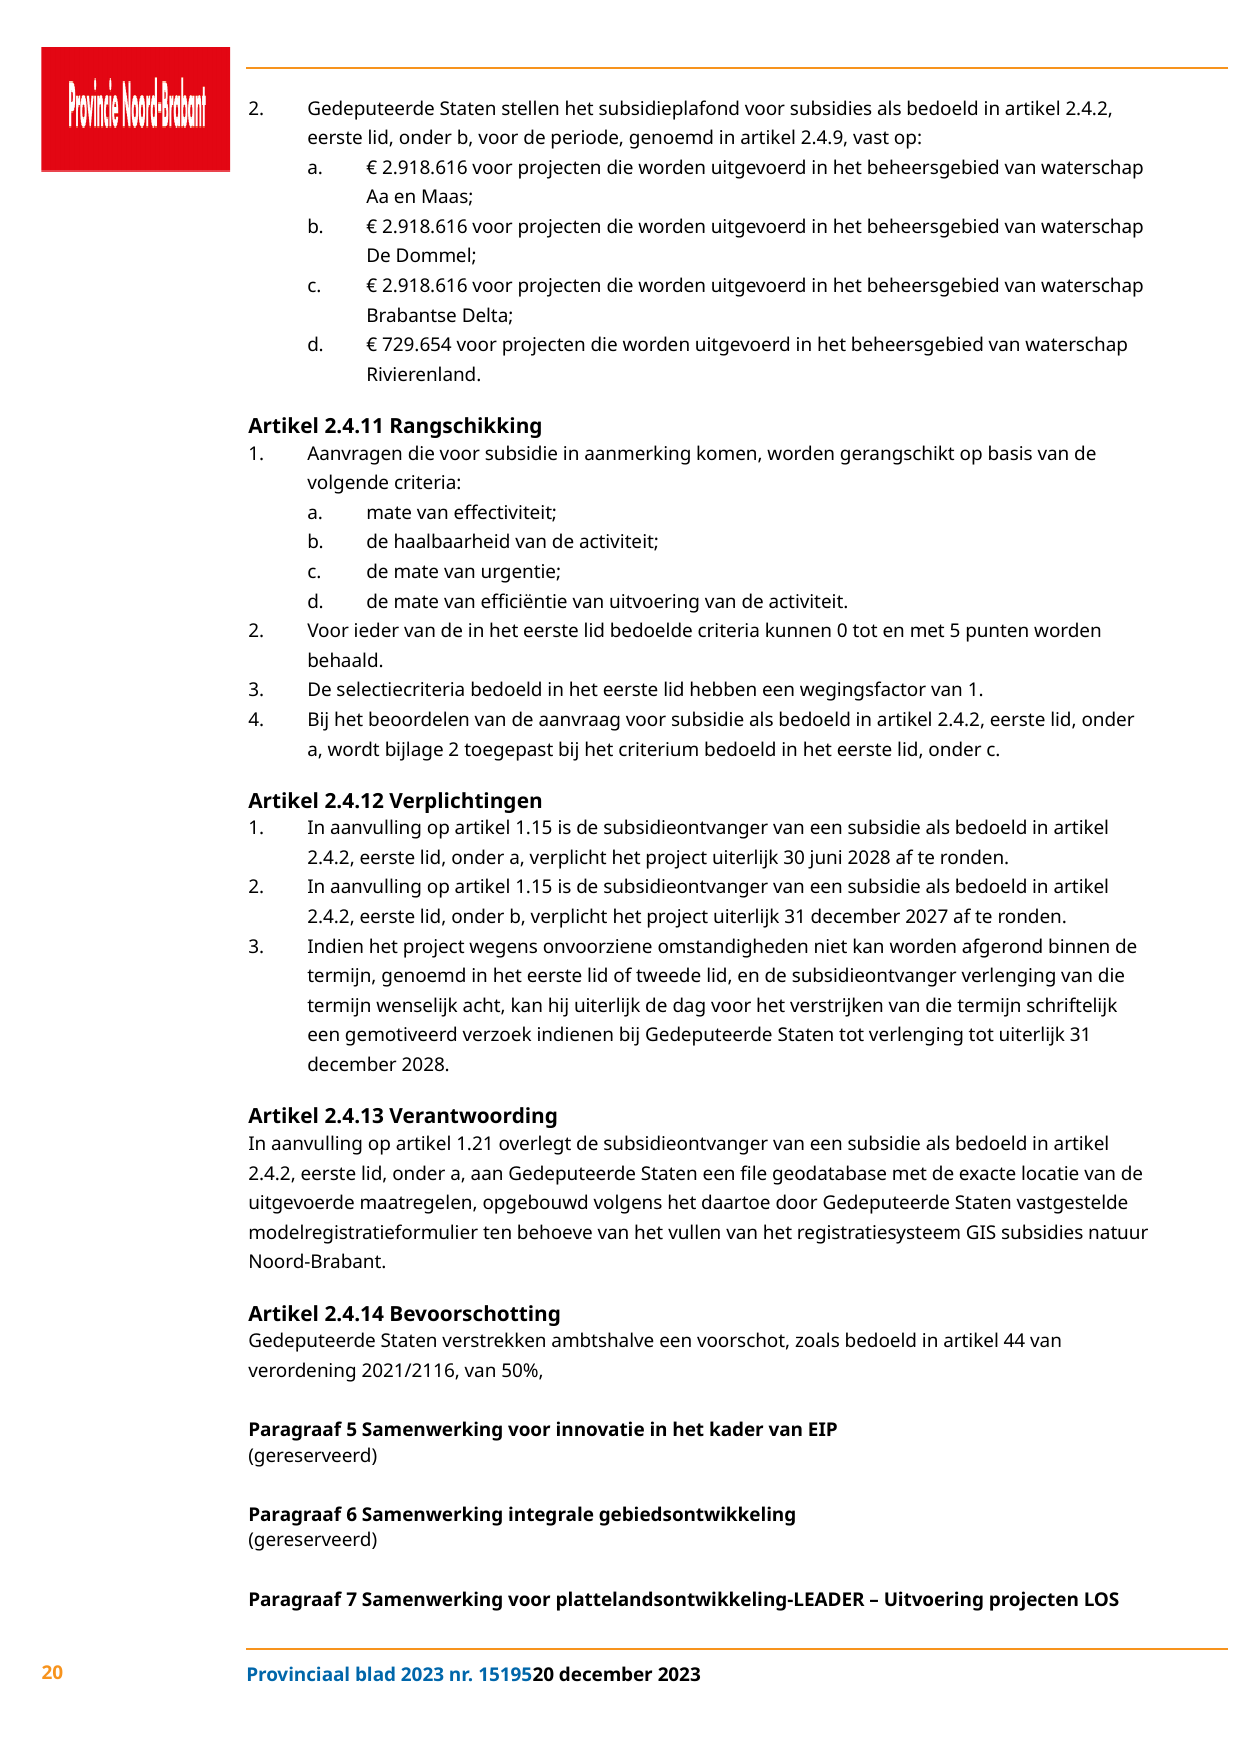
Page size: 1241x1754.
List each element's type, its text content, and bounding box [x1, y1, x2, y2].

text Paragraaf 5 Samenwerking voor innovatie in het kader van EIP [248, 1416, 1152, 1442]
text In aanvulling op artikel 1.21 overlegt de subsidieontvanger van een subsidie als bedoeld in artikel 2.4.2, eerste lid, onder a, aan Gedeputeerde Staten een file geodatabase met de exacte locatie van de uitgevoerde maatregelen, opgebouwd volgens het daartoe door Gedeputeerde Staten vastgestelde modelregistratieformulier ten behoeve van het vullen van het registratiesysteem GIS subsidies natuur Noord-Brabant. [248, 1130, 1152, 1274]
text (gereserveerd) [248, 1442, 1152, 1467]
list In aanvulling op artikel 1.15 is de subsidieontvanger van een subsidie als bedoeld in artikel 2.4.2, eerste lid, onder a, verplicht het project uiterlijk 30 juni 2028 af te ronden. [248, 814, 1152, 870]
list de mate van urgentie; [307, 558, 1152, 584]
list € 2.918.616 voor projecten die worden uitgevoerd in het beheersgebied van waterschap Brabantse Delta; [307, 272, 1152, 328]
text Paragraaf 7 Samenwerking voor plattelandsontwikkeling-LEADER – Uitvoering projecten LOS [248, 1586, 1152, 1612]
list De selectiecriteria bedoeld in het eerste lid hebben een wegingsfactor van 1. [248, 677, 1152, 702]
list € 2.918.616 voor projecten die worden uitgevoerd in het beheersgebied van waterschap Aa en Maas; [307, 154, 1152, 209]
list de haalbaarheid van de activiteit; [307, 529, 1152, 554]
text Artikel 2.4.12 Verplichtingen [248, 786, 1152, 814]
text Artikel 2.4.14 Bevoorschotting [248, 1299, 1152, 1327]
list de mate van efficiëntie van uitvoering van de activiteit. [307, 588, 1152, 613]
list € 729.654 voor projecten die worden uitgevoerd in het beheersgebied van waterschap Rivierenland. [307, 331, 1152, 387]
text Paragraaf 6 Samenwerking integrale gebiedsontwikkeling [248, 1501, 1152, 1527]
list € 2.918.616 voor projecten die worden uitgevoerd in het beheersgebied van waterschap De Dommel; [307, 213, 1152, 268]
text Artikel 2.4.13 Verantwoording [248, 1102, 1152, 1130]
text (gereserveerd) [248, 1527, 1152, 1552]
list mate van effectiviteit; [307, 499, 1152, 525]
picture [41, 47, 231, 172]
list Aanvragen die voor subsidie in aanmerking komen, worden gerangschikt op basis van de volgende criteria: [248, 440, 1152, 495]
list Voor ieder van de in het eerste lid bedoelde criteria kunnen 0 tot en met 5 punten worden behaald. [248, 617, 1152, 673]
list In aanvulling op artikel 1.15 is de subsidieontvanger van een subsidie als bedoeld in artikel 2.4.2, eerste lid, onder b, verplicht het project uiterlijk 31 december 2027 af te ronden. [248, 874, 1152, 929]
text Artikel 2.4.11 Rangschikking [248, 411, 1152, 440]
list Gedeputeerde Staten stellen het subsidieplafond voor subsidies als bedoeld in artikel 2.4.2, eerste lid, onder b, voor de periode, genoemd in artikel 2.4.9, vast op: [248, 95, 1152, 150]
list Bij het beoordelen van de aanvraag voor subsidie als bedoeld in artikel 2.4.2, eerste lid, onder a, wordt bijlage 2 toegepast bij het criterium bedoeld in het eerste lid, onder c. [248, 706, 1152, 761]
list Indien het project wegens onvoorziene omstandigheden niet kan worden afgerond binnen de termijn, genoemd in het eerste lid of tweede lid, en de subsidieontvanger verlenging van die termijn wenselijk acht, kan hij uiterlijk de dag voor het verstrijken van die termijn schriftelijk een gemotiveerd verzoek indienen bij Gedeputeerde Staten tot verlenging tot uiterlijk 31 december 2028. [248, 933, 1152, 1077]
text Gedeputeerde Staten verstrekken ambtshalve een voorschot, zoals bedoeld in artikel 44 van verordening 2021/2116, van 50%, [248, 1327, 1152, 1383]
